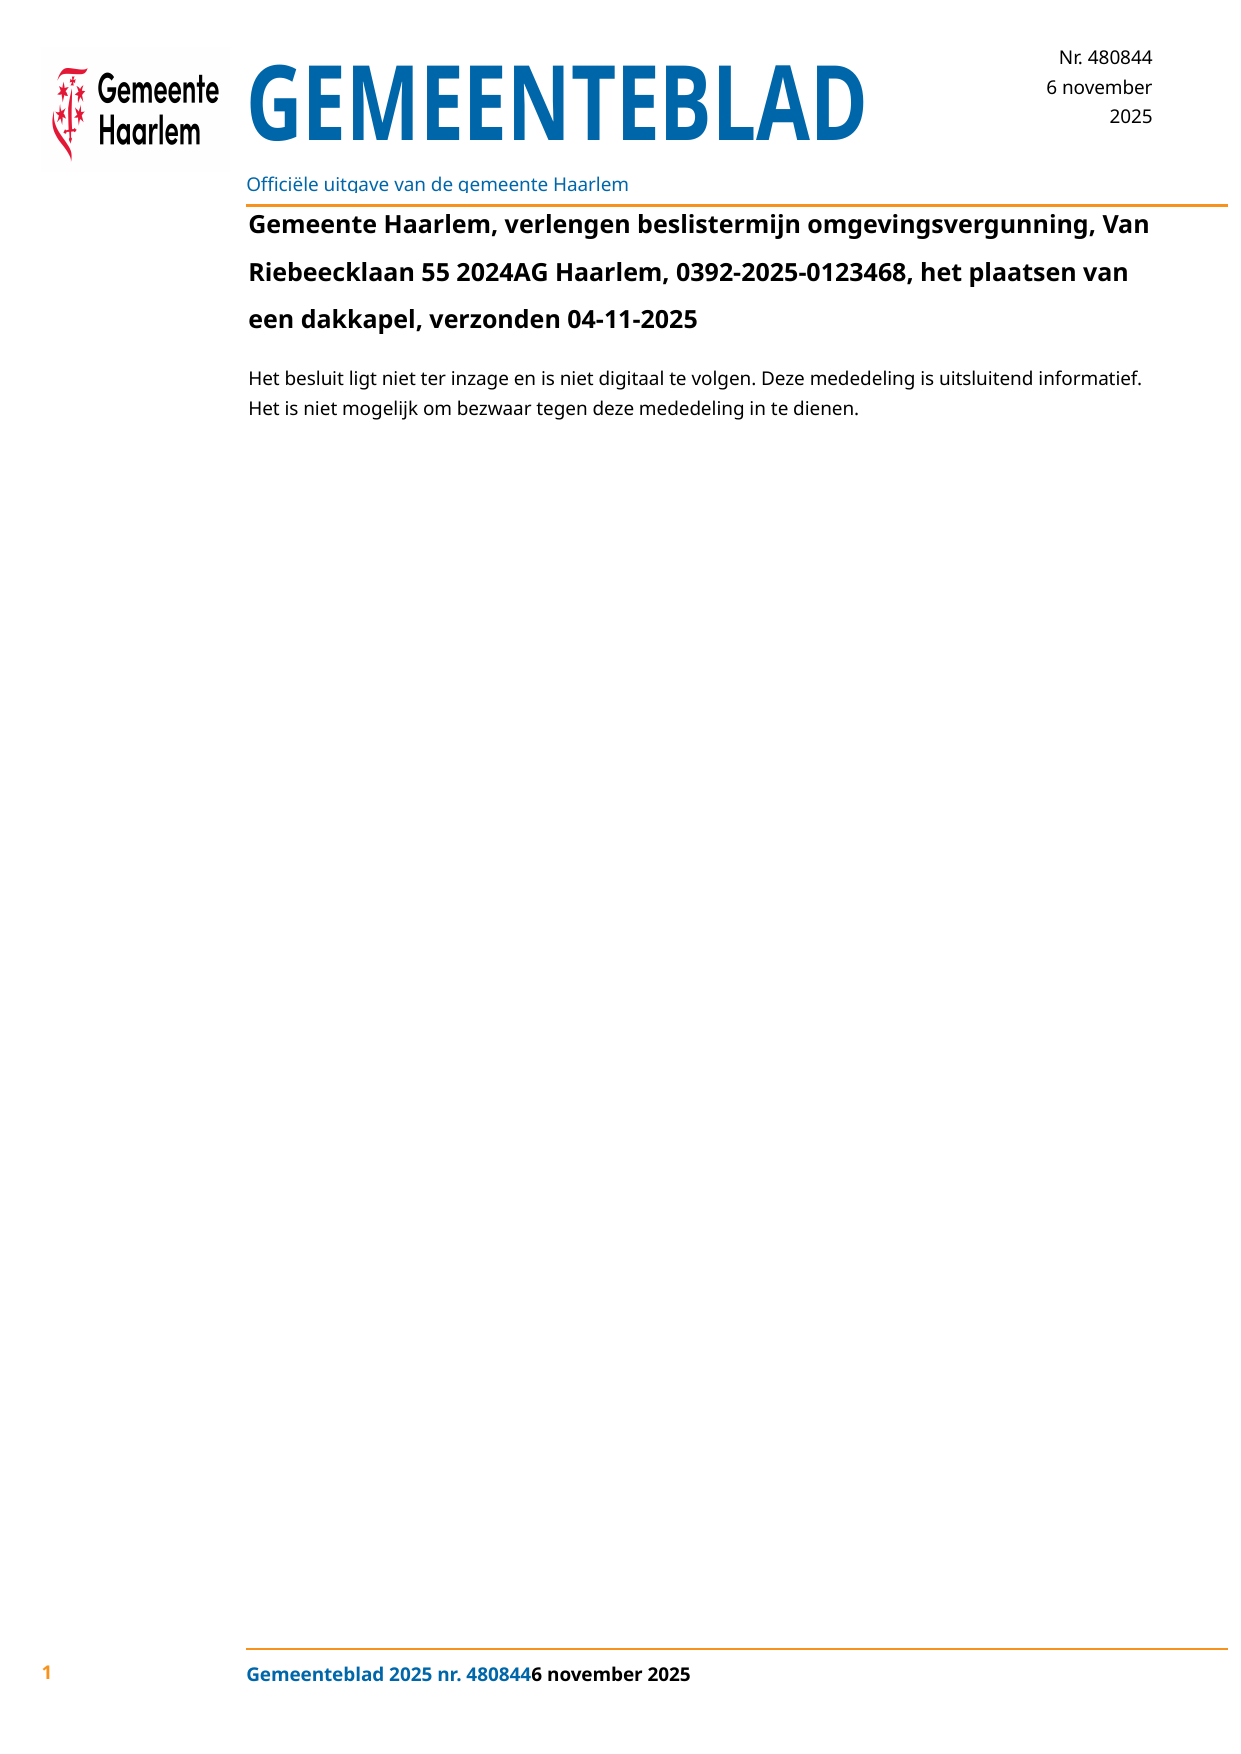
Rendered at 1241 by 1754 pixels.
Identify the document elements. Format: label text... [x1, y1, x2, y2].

text Het besluit ligt niet ter inzage en is niet digitaal te volgen. Deze mededeling is uitsluitend informatief. Het is niet mogelijk om bezwaar tegen deze mededeling in te dienen. [248, 366, 1152, 421]
picture [41, 47, 231, 172]
text Gemeente Haarlem, verlengen beslistermijn omgevingsvergunning, Van Riebeecklaan 55 2024AG Haarlem, 0392-2025-0123468, het plaatsen van een dakkapel, verzonden 04-11-2025 [248, 207, 1152, 336]
